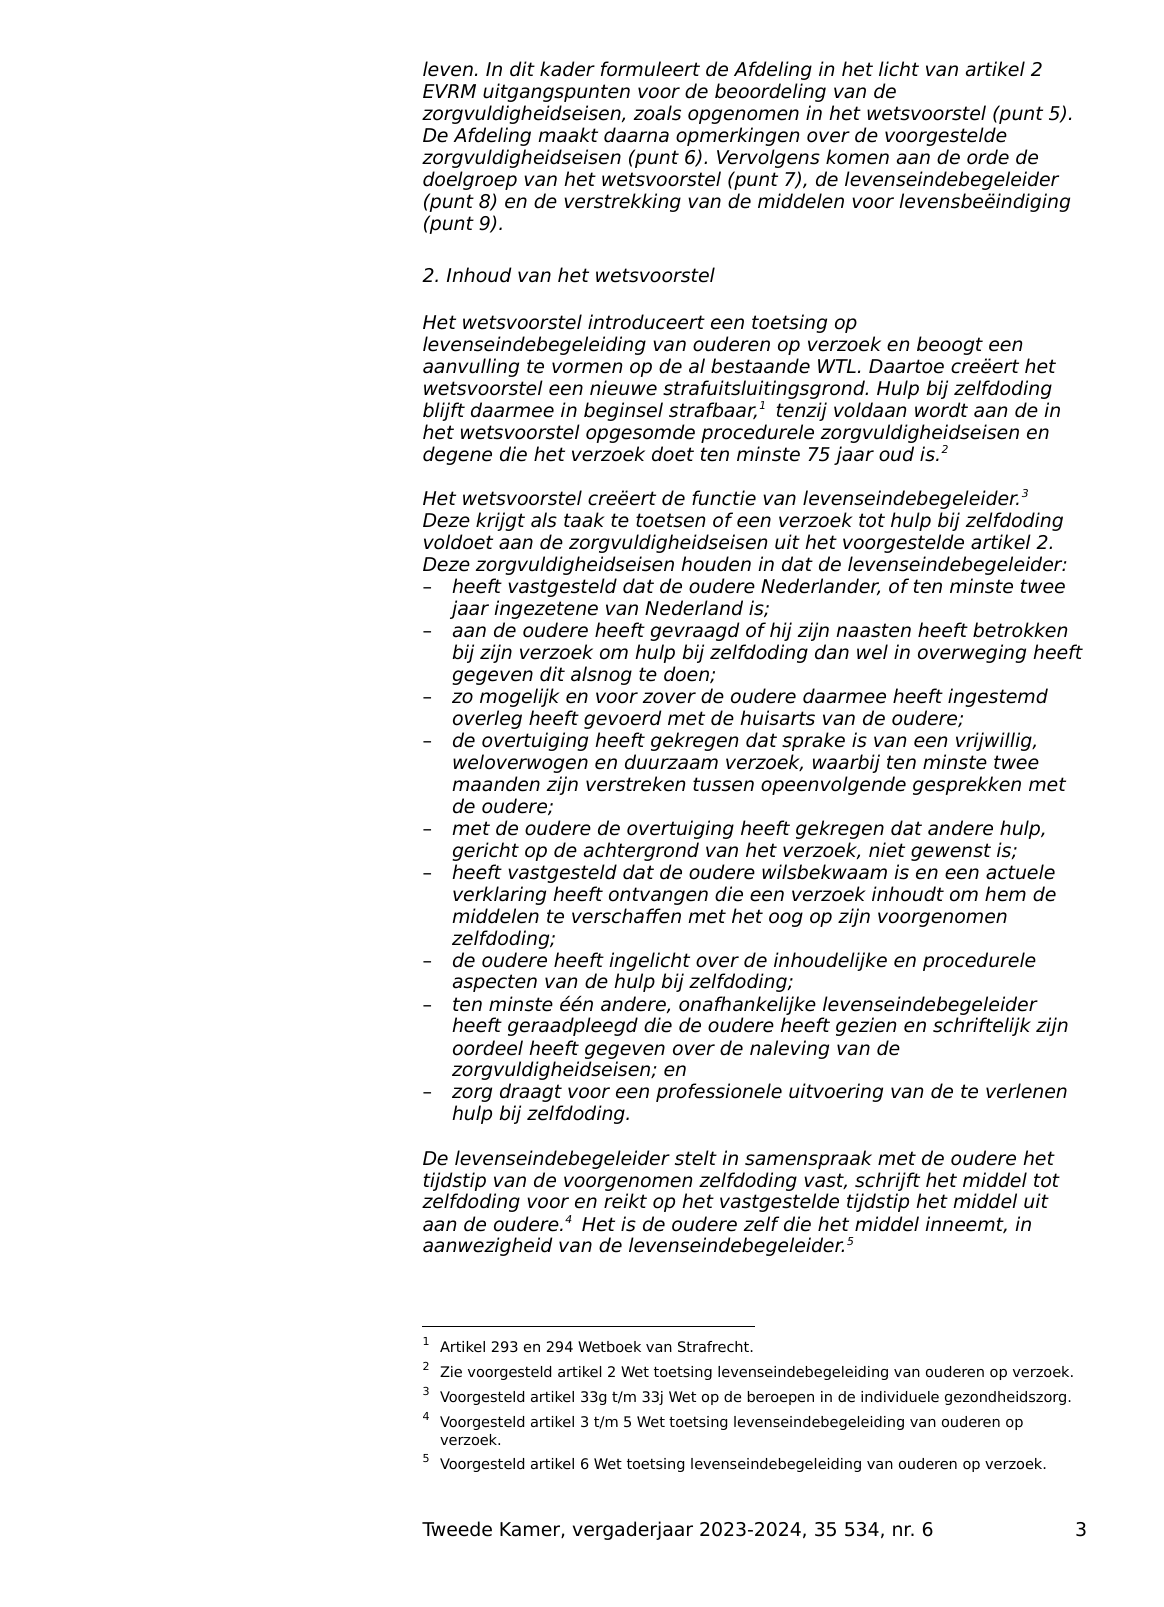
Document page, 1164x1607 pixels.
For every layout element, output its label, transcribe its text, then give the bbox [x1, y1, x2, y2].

text – heeft vastgesteld dat de oudere wilsbekwaam is en een actuele verklaring heeft ontvangen die een verzoek inhoudt om hem de middelen te verschaffen met het oog op zijn voorgenomen zelfdoding; [422, 862, 1087, 949]
text – heeft vastgesteld dat de oudere Nederlander, of ten minste twee jaar ingezetene van Nederland is; [422, 576, 1087, 620]
text Het wetsvoorstel introduceert een toetsing op levenseindebegeleiding van ouderen op verzoek en beoogt een aanvulling te vormen op de al bestaande WTL. Daartoe creëert het wetsvoorstel een nieuwe strafuitsluitingsgrond. Hulp bij zelfdoding blijft daarmee in beginsel strafbaar, tenzij voldaan wordt aan de in het wetsvoorstel opgesomde procedurele zorgvuldigheidseisen en degene die het verzoek doet ten minste 75 jaar oud is. [422, 312, 1087, 466]
text – aan de oudere heeft gevraagd of hij zijn naasten heeft betrokken bij zijn verzoek om hulp bij zelfdoding dan wel in overweging heeft gegeven dit alsnog te doen; [422, 620, 1087, 686]
text – zorg draagt voor een professionele uitvoering van de te verlenen hulp bij zelfdoding. [422, 1081, 1087, 1125]
text – zo mogelijk en voor zover de oudere daarmee heeft ingestemd overleg heeft gevoerd met de huisarts van de oudere; [422, 686, 1087, 730]
text De levenseindebegeleider stelt in samenspraak met de oudere het tijdstip van de voorgenomen zelfdoding vast, schrijft het middel tot zelfdoding voor en reikt op het vastgestelde tijdstip het middel uit aan de oudere. Het is de oudere zelf die het middel inneemt, in aanwezigheid van de levenseindebegeleider. [422, 1147, 1087, 1257]
text Artikel 293 en 294 Wetboek van Strafrecht. [422, 1335, 1087, 1357]
text – ten minste één andere, onafhankelijke levenseindebegeleider heeft geraadpleegd die de oudere heeft gezien en schriftelijk zijn oordeel heeft gegeven over de naleving van de zorgvuldigheidseisen; en [422, 993, 1087, 1081]
text – de oudere heeft ingelicht over de inhoudelijke en procedurele aspecten van de hulp bij zelfdoding; [422, 949, 1087, 993]
text – met de oudere de overtuiging heeft gekregen dat andere hulp, gericht op de achtergrond van het verzoek, niet gewenst is; [422, 818, 1087, 862]
subtitle 2. Inhoud van het wetsvoorstel [422, 265, 1087, 287]
text – de overtuiging heeft gekregen dat sprake is van een vrijwillig, weloverwogen en duurzaam verzoek, waarbij ten minste twee maanden zijn verstreken tussen opeenvolgende gesprekken met de oudere; [422, 730, 1087, 818]
text Voorgesteld artikel 3 t/m 5 Wet toetsing levenseindebegeleiding van ouderen op verzoek. [422, 1410, 1087, 1449]
text Voorgesteld artikel 33g t/m 33j Wet op de beroepen in de individuele gezondheidszorg. [422, 1385, 1087, 1407]
text leven. In dit kader formuleert de Afdeling in het licht van artikel 2 EVRM uitgangspunten voor de beoordeling van de zorgvuldigheidseisen, zoals opgenomen in het wetsvoorstel (punt 5). De Afdeling maakt daarna opmerkingen over de voorgestelde zorgvuldigheidseisen (punt 6). Vervolgens komen aan de orde de doelgroep van het wetsvoorstel (punt 7), de levenseindebegeleider (punt 8) en de verstrekking van de middelen voor levensbeëindiging (punt 9). [422, 59, 1087, 235]
text Voorgesteld artikel 6 Wet toetsing levenseindebegeleiding van ouderen op verzoek. [422, 1452, 1087, 1474]
text Zie voorgesteld artikel 2 Wet toetsing levenseindebegeleiding van ouderen op verzoek. [422, 1360, 1087, 1382]
text Het wetsvoorstel creëert de functie van levenseindebegeleider. Deze krijgt als taak te toetsen of een verzoek tot hulp bij zelfdoding voldoet aan de zorgvuldigheidseisen uit het voorgestelde artikel 2. Deze zorgvuldigheidseisen houden in dat de levenseindebegeleider: [422, 488, 1087, 576]
